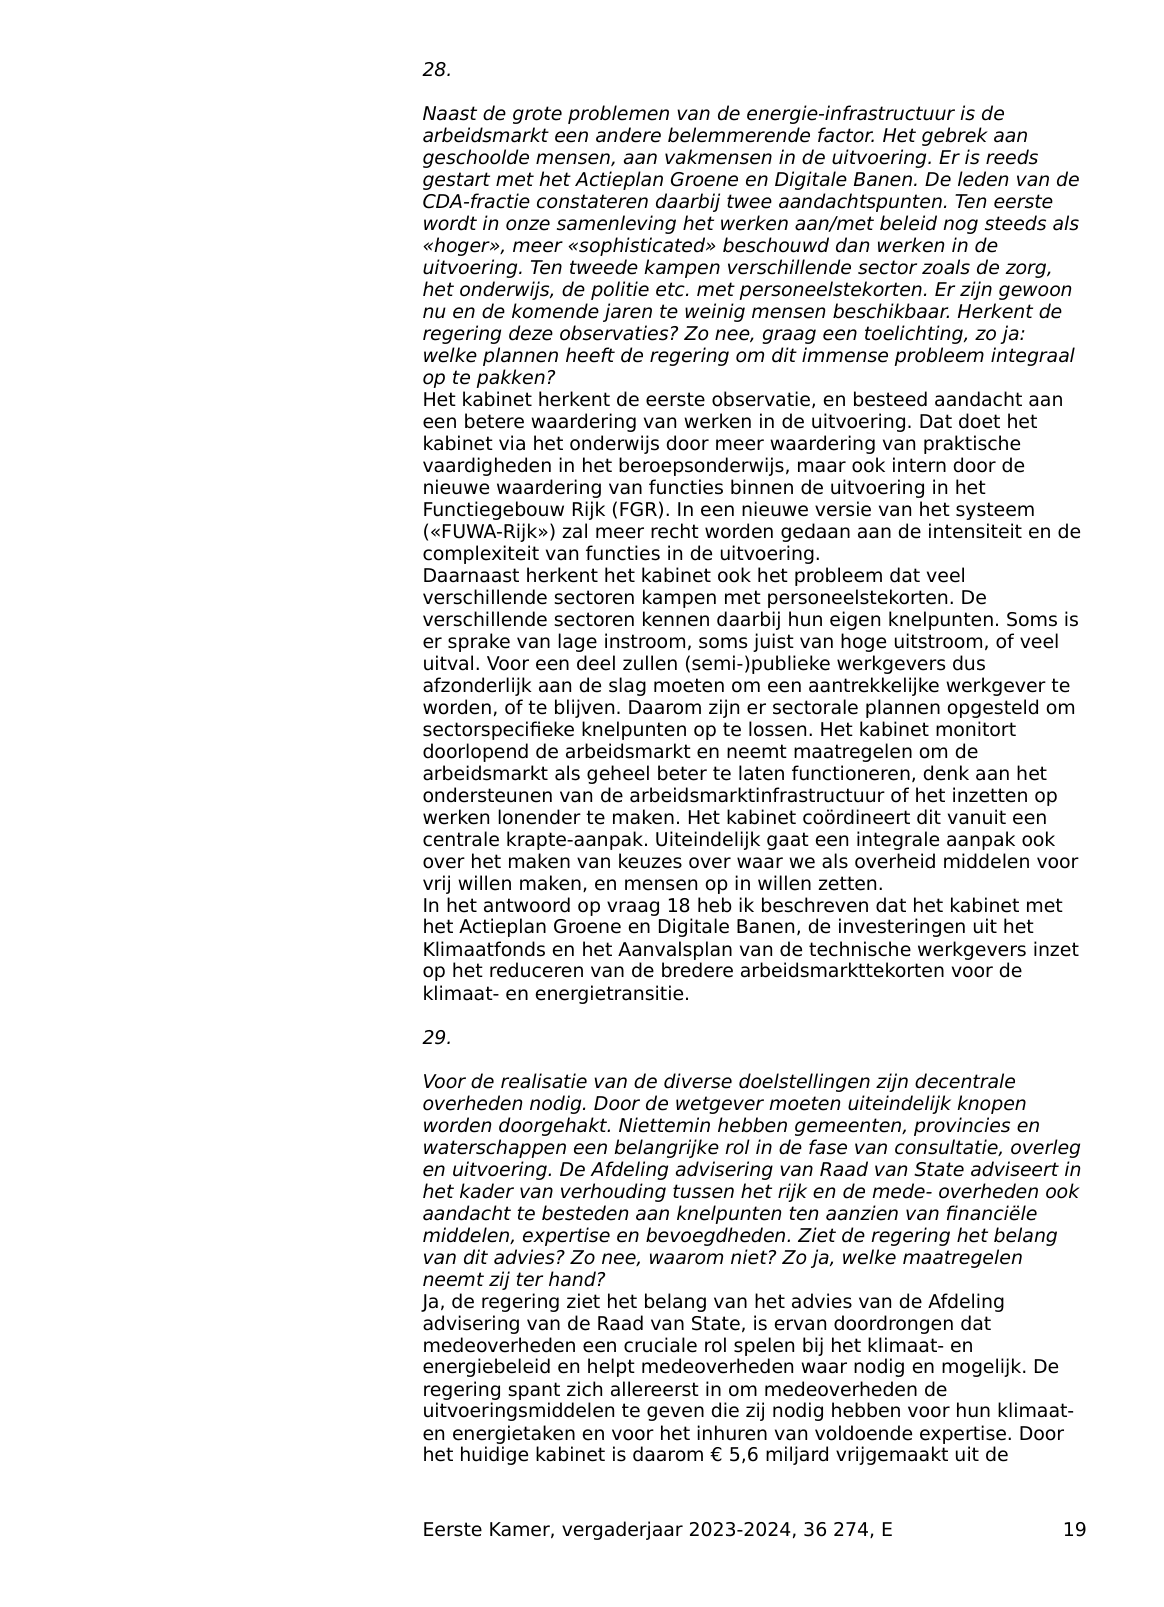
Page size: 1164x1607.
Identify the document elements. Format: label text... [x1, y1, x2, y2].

text Voor de realisatie van de diverse doelstellingen zijn decentrale overheden nodig. Door de wetgever moeten uiteindelijk knopen worden doorgehakt. Niettemin hebben gemeenten, provincies en waterschappen een belangrijke rol in de fase van consultatie, overleg en uitvoering. De Afdeling advisering van Raad van State adviseert in het kader van verhouding tussen het rijk en de mede- overheden ook aandacht te besteden aan knelpunten ten aanzien van financiële middelen, expertise en bevoegdheden. Ziet de regering het belang van dit advies? Zo nee, waarom niet? Zo ja, welke maatregelen neemt zij ter hand? [422, 1071, 1087, 1291]
text Naast de grote problemen van de energie-infrastructuur is de arbeidsmarkt een andere belemmerende factor. Het gebrek aan geschoolde mensen, aan vakmensen in de uitvoering. Er is reeds gestart met het Actieplan Groene en Digitale Banen. De leden van de CDA-fractie constateren daarbij twee aandachtspunten. Ten eerste wordt in onze samenleving het werken aan/met beleid nog steeds als «hoger», meer «sophisticated» beschouwd dan werken in de uitvoering. Ten tweede kampen verschillende sector zoals de zorg, het onderwijs, de politie etc. met personeelstekorten. Er zijn gewoon nu en de komende jaren te weinig mensen beschikbaar. Herkent de regering deze observaties? Zo nee, graag een toelichting, zo ja: welke plannen heeft de regering om dit immense probleem integraal op te pakken? [422, 103, 1087, 389]
subtitle 29. [422, 1027, 1087, 1048]
text Daarnaast herkent het kabinet ook het probleem dat veel verschillende sectoren kampen met personeelstekorten. De verschillende sectoren kennen daarbij hun eigen knelpunten. Soms is er sprake van lage instroom, soms juist van hoge uitstroom, of veel uitval. Voor een deel zullen (semi-)publieke werkgevers dus afzonderlijk aan de slag moeten om een aantrekkelijke werkgever te worden, of te blijven. Daarom zijn er sectorale plannen opgesteld om sectorspecifieke knelpunten op te lossen. Het kabinet monitort doorlopend de arbeidsmarkt en neemt maatregelen om de arbeidsmarkt als geheel beter te laten functioneren, denk aan het ondersteunen van de arbeidsmarktinfrastructuur of het inzetten op werken lonender te maken. Het kabinet coördineert dit vanuit een centrale krapte-aanpak. Uiteindelijk gaat een integrale aanpak ook over het maken van keuzes over waar we als overheid middelen voor vrij willen maken, en mensen op in willen zetten. [422, 565, 1087, 894]
text In het antwoord op vraag 18 heb ik beschreven dat het kabinet met het Actieplan Groene en Digitale Banen, de investeringen uit het Klimaatfonds en het Aanvalsplan van de technische werkgevers inzet op het reduceren van de bredere arbeidsmarkttekorten voor de klimaat- en energietransitie. [422, 894, 1087, 1004]
subtitle 28. [422, 59, 1087, 81]
text Het kabinet herkent de eerste observatie, en besteed aandacht aan een betere waardering van werken in de uitvoering. Dat doet het kabinet via het onderwijs door meer waardering van praktische vaardigheden in het beroepsonderwijs, maar ook intern door de nieuwe waardering van functies binnen de uitvoering in het Functiegebouw Rijk (FGR). In een nieuwe versie van het systeem («FUWA-Rijk») zal meer recht worden gedaan aan de intensiteit en de complexiteit van functies in de uitvoering. [422, 389, 1087, 565]
text Ja, de regering ziet het belang van het advies van de Afdeling advisering van de Raad van State, is ervan doordrongen dat medeoverheden een cruciale rol spelen bij het klimaat- en energiebeleid en helpt medeoverheden waar nodig en mogelijk. De regering spant zich allereerst in om medeoverheden de uitvoeringsmiddelen te geven die zij nodig hebben voor hun klimaat- en energietaken en voor het inhuren van voldoende expertise. Door het huidige kabinet is daarom € 5,6 miljard vrijgemaakt uit de [422, 1291, 1087, 1466]
